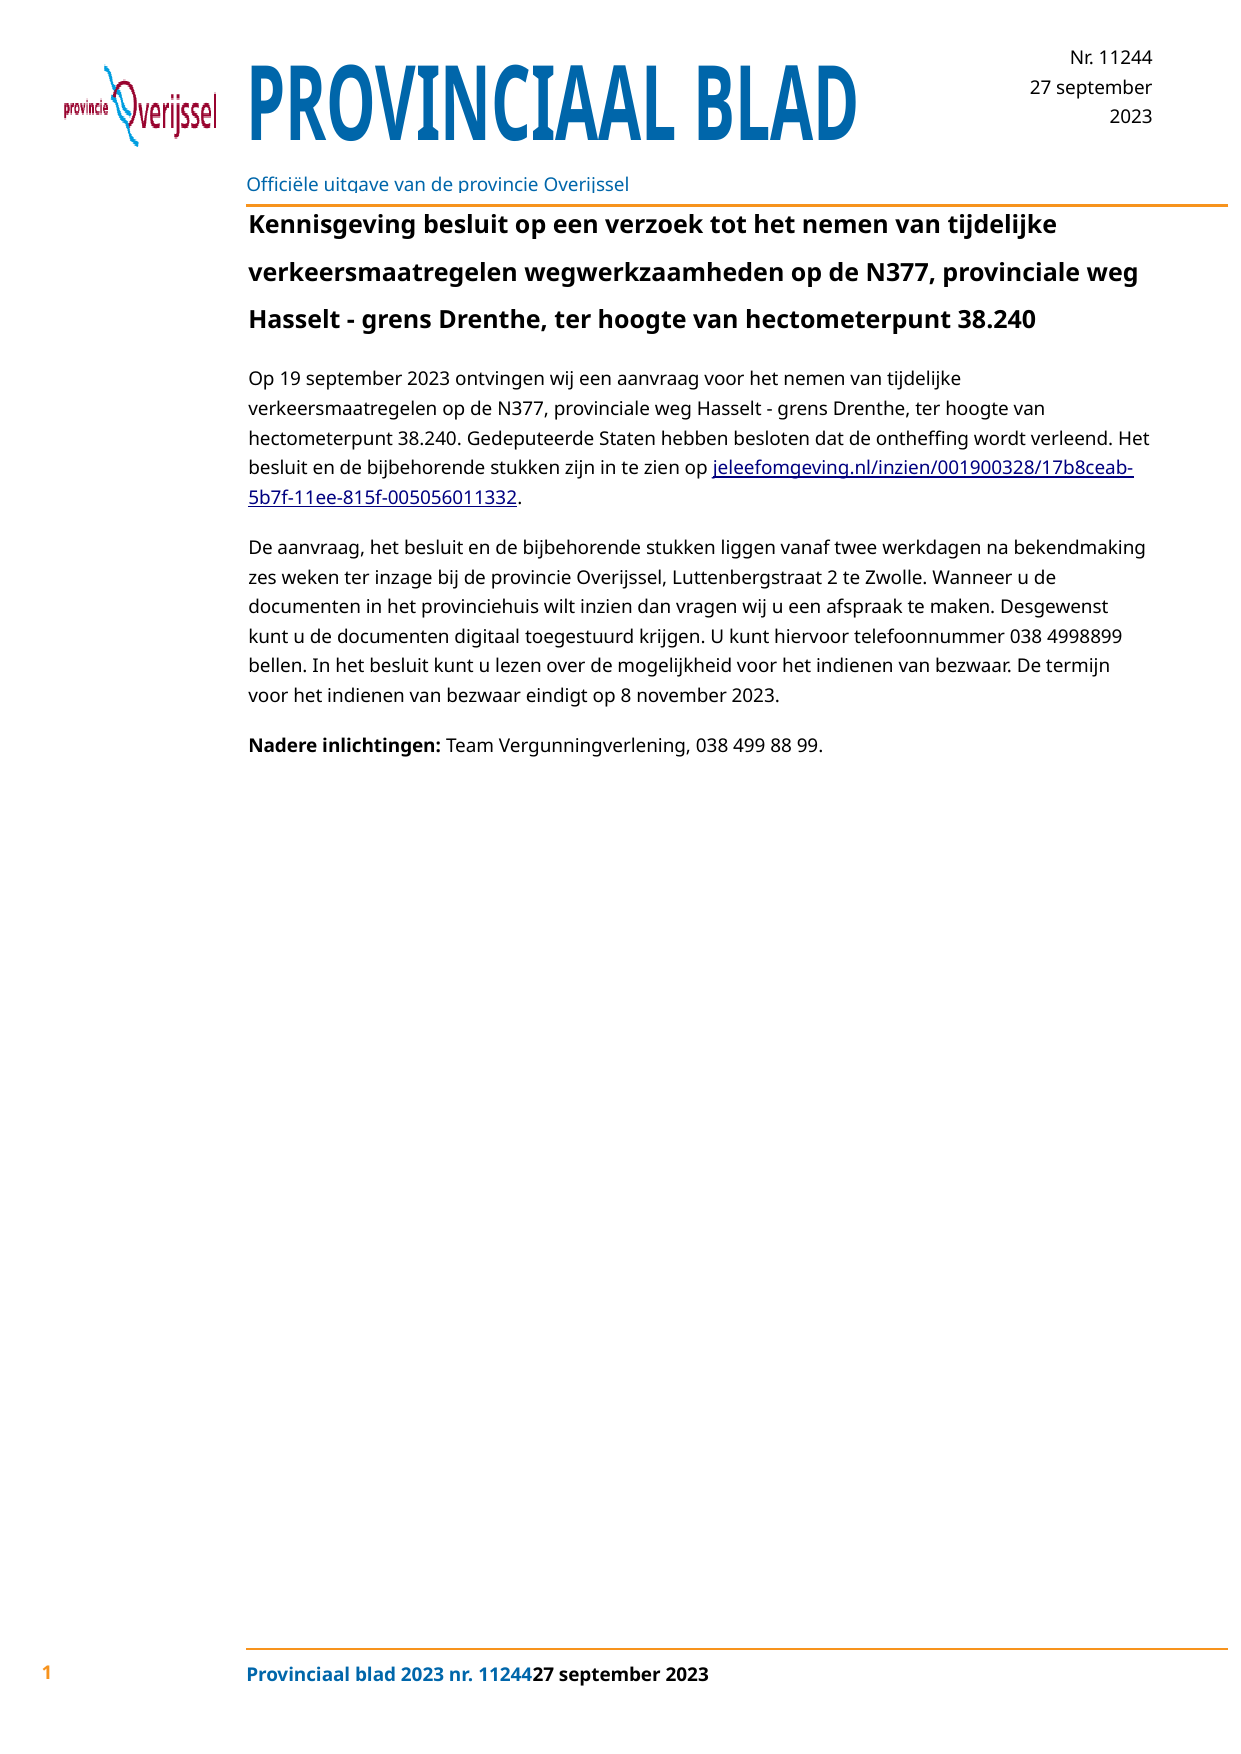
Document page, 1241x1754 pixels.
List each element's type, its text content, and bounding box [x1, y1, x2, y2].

picture [41, 47, 231, 172]
text Op 19 september 2023 ontvingen wij een aanvraag voor het nemen van tijdelijke verkeersmaatregelen op de N377, provinciale weg Hasselt - grens Drenthe, ter hoogte van hectometerpunt 38.240. Gedeputeerde Staten hebben besloten dat de ontheffing wordt verleend. Het besluit en de bijbehorende stukken zijn in te zien op jeleefomgeving.nl/inzien/001900328/17b8ceab-5b7f-11ee-815f-005056011332. [248, 366, 1152, 509]
text De aanvraag, het besluit en de bijbehorende stukken liggen vanaf twee werkdagen na bekendmaking zes weken ter inzage bij de provincie Overijssel, Luttenbergstraat 2 te Zwolle. Wanneer u de documenten in het provinciehuis wilt inzien dan vragen wij u een afspraak te maken. Desgewenst kunt u de documenten digitaal toegestuurd krijgen. U kunt hiervoor telefoonnummer 038 4998899 bellen. In het besluit kunt u lezen over de mogelijkheid voor het indienen van bezwaar. De termijn voor het indienen van bezwaar eindigt op 8 november 2023. [248, 534, 1152, 708]
text Nadere inlichtingen: Team Vergunningverlening, 038 499 88 99. [248, 733, 1152, 758]
text Kennisgeving besluit op een verzoek tot het nemen van tijdelijke verkeersmaatregelen wegwerkzaamheden op de N377, provinciale weg Hasselt - grens Drenthe, ter hoogte van hectometerpunt 38.240 [248, 207, 1152, 336]
